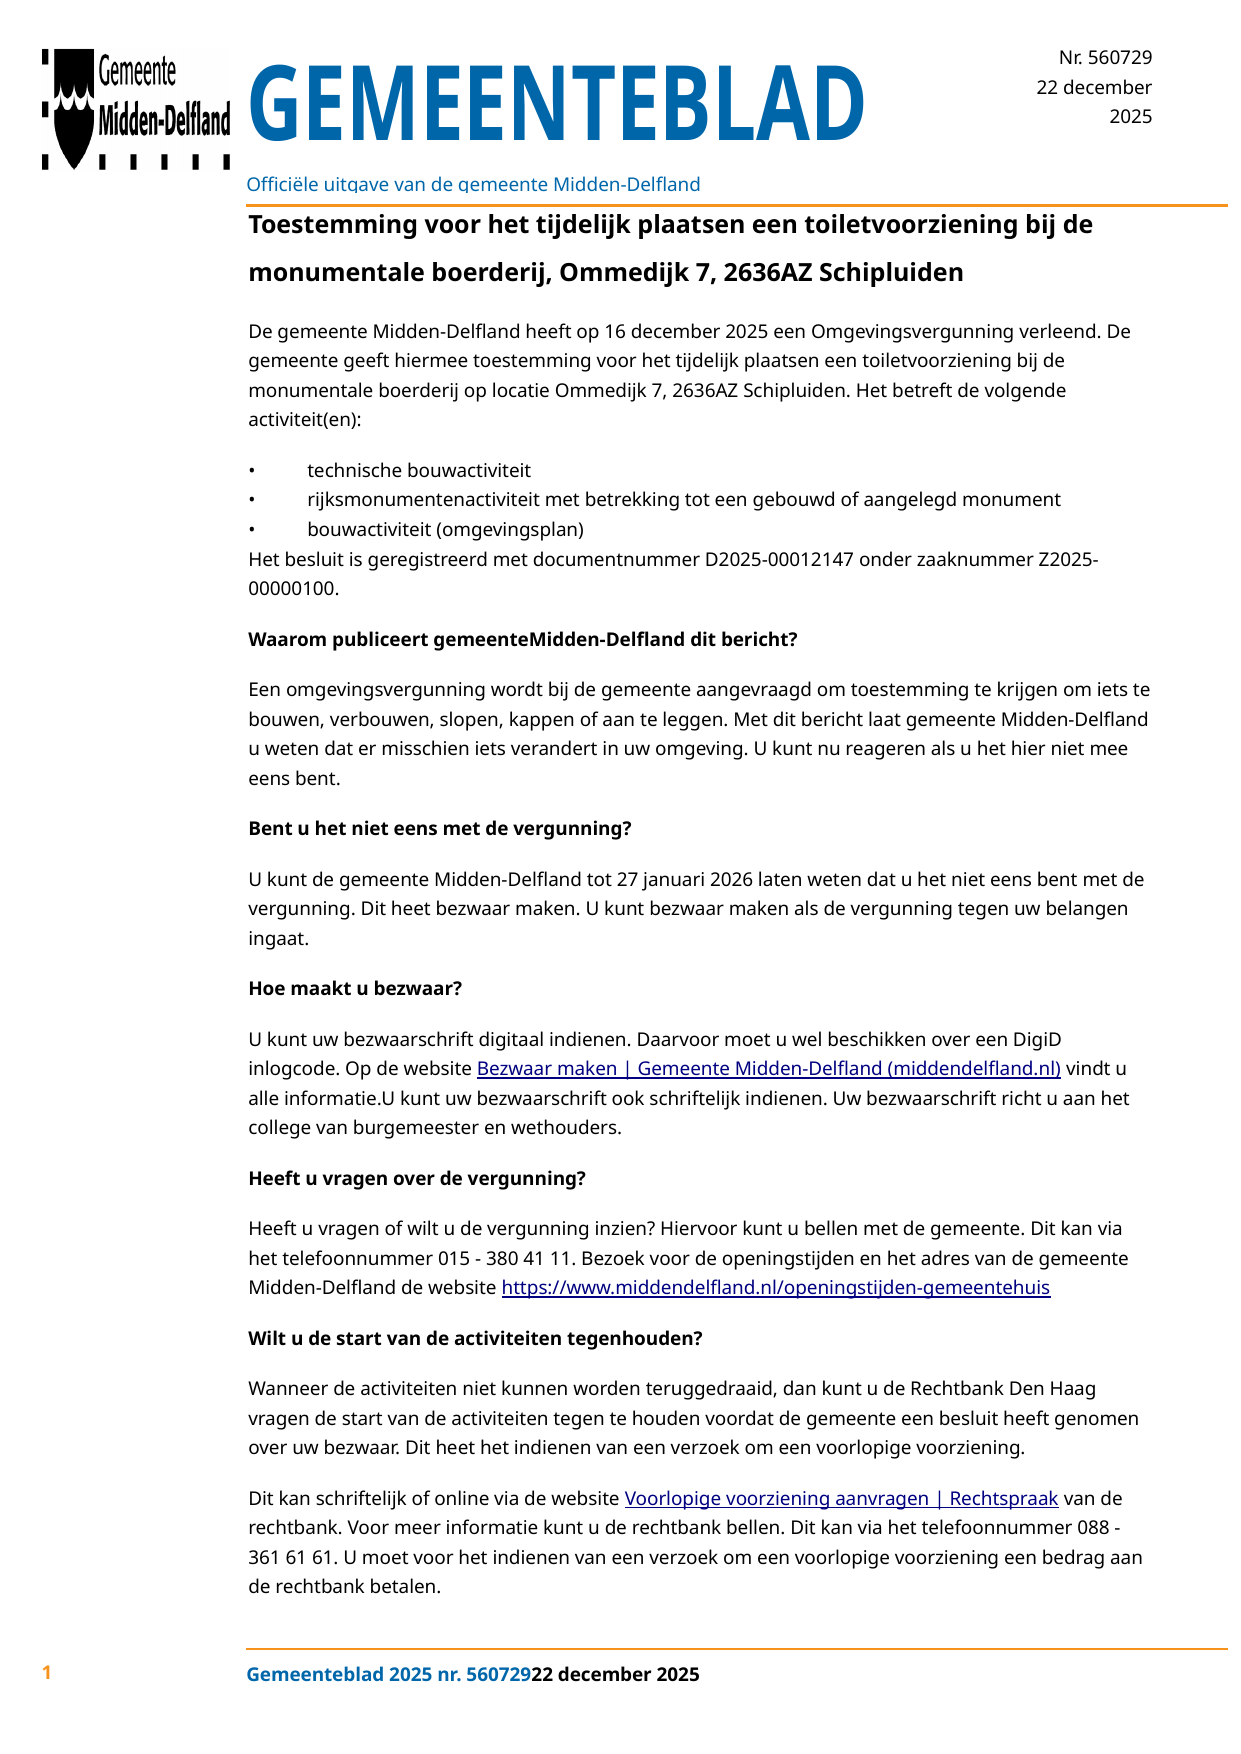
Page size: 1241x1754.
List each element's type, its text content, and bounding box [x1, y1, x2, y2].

text Bent u het niet eens met de vergunning? [248, 815, 1152, 841]
text U kunt de gemeente Midden-Delfland tot 27 januari 2026 laten weten dat u het niet eens bent met de vergunning. Dit heet bezwaar maken. U kunt bezwaar maken als de vergunning tegen uw belangen ingaat. [248, 866, 1152, 951]
text Hoe maakt u bezwaar? [248, 975, 1152, 1001]
text Dit kan schriftelijk of online via de website Voorlopige voorziening aanvragen | Rechtspraak van de rechtbank. Voor meer informatie kunt u de rechtbank bellen. Dit kan via het telefoonnummer 088 - 361 61 61. U moet voor het indienen van een verzoek om een voorlopige voorziening een bedrag aan de rechtbank betalen. [248, 1485, 1152, 1599]
text Toestemming voor het tijdelijk plaatsen een toiletvoorziening bij de monumentale boerderij, Ommedijk 7, 2636AZ Schipluiden [248, 207, 1152, 288]
text U kunt uw bezwaarschrift digitaal indienen. Daarvoor moet u wel beschikken over een DigiD inlogcode. Op de website Bezwaar maken | Gemeente Midden-Delfland (middendelfland.nl) vindt u alle informatie.U kunt uw bezwaarschrift ook schriftelijk indienen. Uw bezwaarschrift richt u aan het college van burgemeester en wethouders. [248, 1026, 1152, 1140]
list bouwactiviteit (omgevingsplan) [248, 516, 1152, 542]
text Een omgevingsvergunning wordt bij de gemeente aangevraagd om toestemming te krijgen om iets te bouwen, verbouwen, slopen, kappen of aan te leggen. Met dit bericht laat gemeente Midden-Delfland u weten dat er misschien iets verandert in uw omgeving. U kunt nu reageren als u het hier niet mee eens bent. [248, 676, 1152, 791]
text Heeft u vragen over de vergunning? [248, 1165, 1152, 1191]
list technische bouwactiviteit [248, 457, 1152, 483]
text Waarom publiceert gemeenteMidden-Delfland dit bericht? [248, 626, 1152, 652]
text Heeft u vragen of wilt u de vergunning inzien? Hiervoor kunt u bellen met de gemeente. Dit kan via het telefoonnummer 015 - 380 41 11. Bezoek voor de openingstijden en het adres van de gemeente Midden-Delfland de website https://www.middendelfland.nl/openingstijden-gemeentehuis [248, 1215, 1152, 1300]
text De gemeente Midden-Delfland heeft op 16 december 2025 een Omgevingsvergunning verleend. De gemeente geeft hiermee toestemming voor het tijdelijk plaatsen een toiletvoorziening bij de monumentale boerderij op locatie Ommedijk 7, 2636AZ Schipluiden. Het betreft de volgende activiteit(en): [248, 318, 1152, 432]
picture [41, 47, 231, 172]
text Wanneer de activiteiten niet kunnen worden teruggedraaid, dan kunt u de Rechtbank Den Haag vragen de start van de activiteiten tegen te houden voordat de gemeente een besluit heeft genomen over uw bezwaar. Dit heet het indienen van een verzoek om een voorlopige voorziening. [248, 1375, 1152, 1460]
text Wilt u de start van de activiteiten tegenhouden? [248, 1325, 1152, 1351]
text Het besluit is geregistreerd met documentnummer D2025-00012147 onder zaaknummer Z2025-00000100. [248, 546, 1152, 601]
list rijksmonumentenactiviteit met betrekking tot een gebouwd of aangelegd monument [248, 487, 1152, 512]
